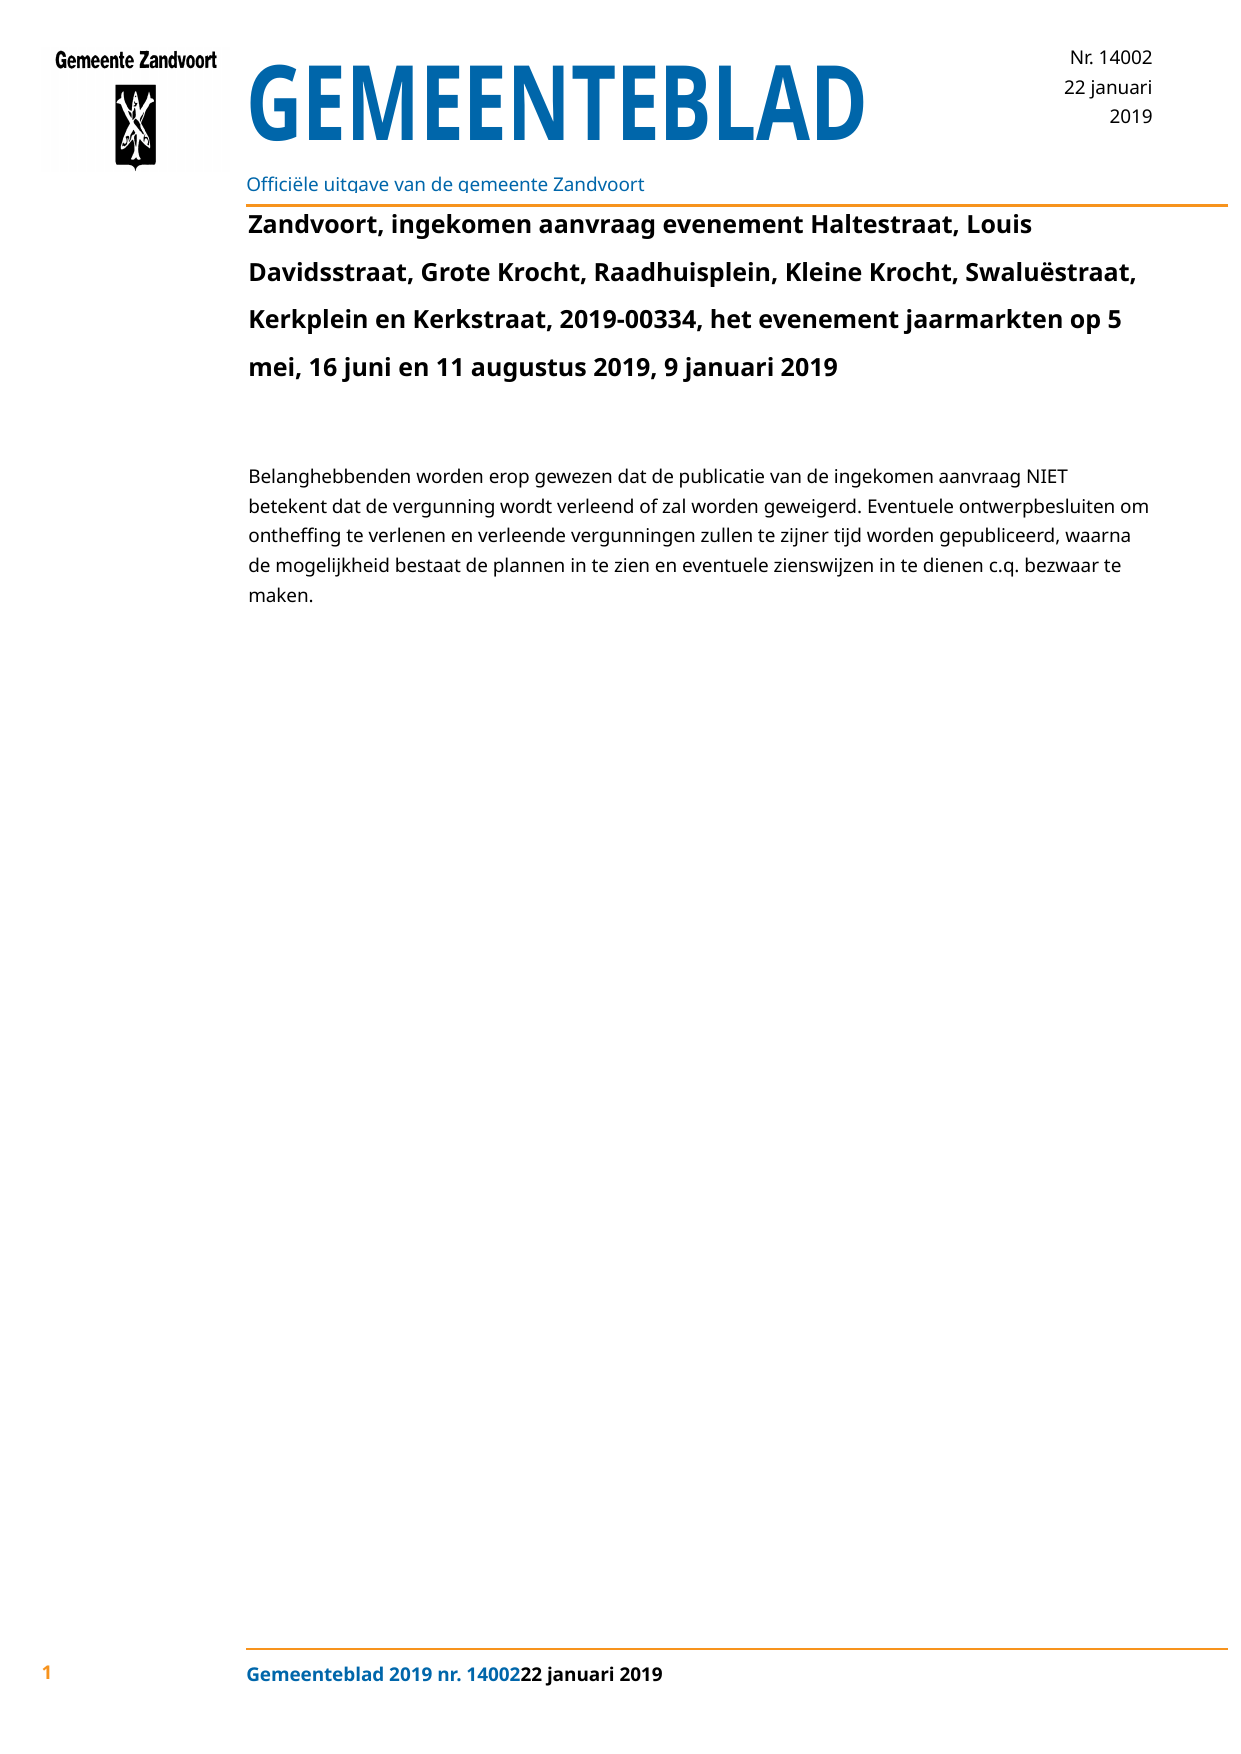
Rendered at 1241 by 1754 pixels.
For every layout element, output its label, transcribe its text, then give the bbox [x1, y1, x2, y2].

text Zandvoort, ingekomen aanvraag evenement Haltestraat, Louis Davidsstraat, Grote Krocht, Raadhuisplein, Kleine Krocht, Swaluëstraat, Kerkplein en Kerkstraat, 2019-00334, het evenement jaarmarkten op 5 mei, 16 juni en 11 augustus 2019, 9 januari 2019 [248, 207, 1152, 384]
picture [41, 47, 231, 172]
text Belanghebbenden worden erop gewezen dat de publicatie van de ingekomen aanvraag NIET betekent dat de vergunning wordt verleend of zal worden geweigerd. Eventuele ontwerpbesluiten om ontheffing te verlenen en verleende vergunningen zullen te zijner tijd worden gepubliceerd, waarna de mogelijkheid bestaat de plannen in te zien en eventuele zienswijzen in te dienen c.q. bezwaar te maken. [248, 463, 1152, 608]
